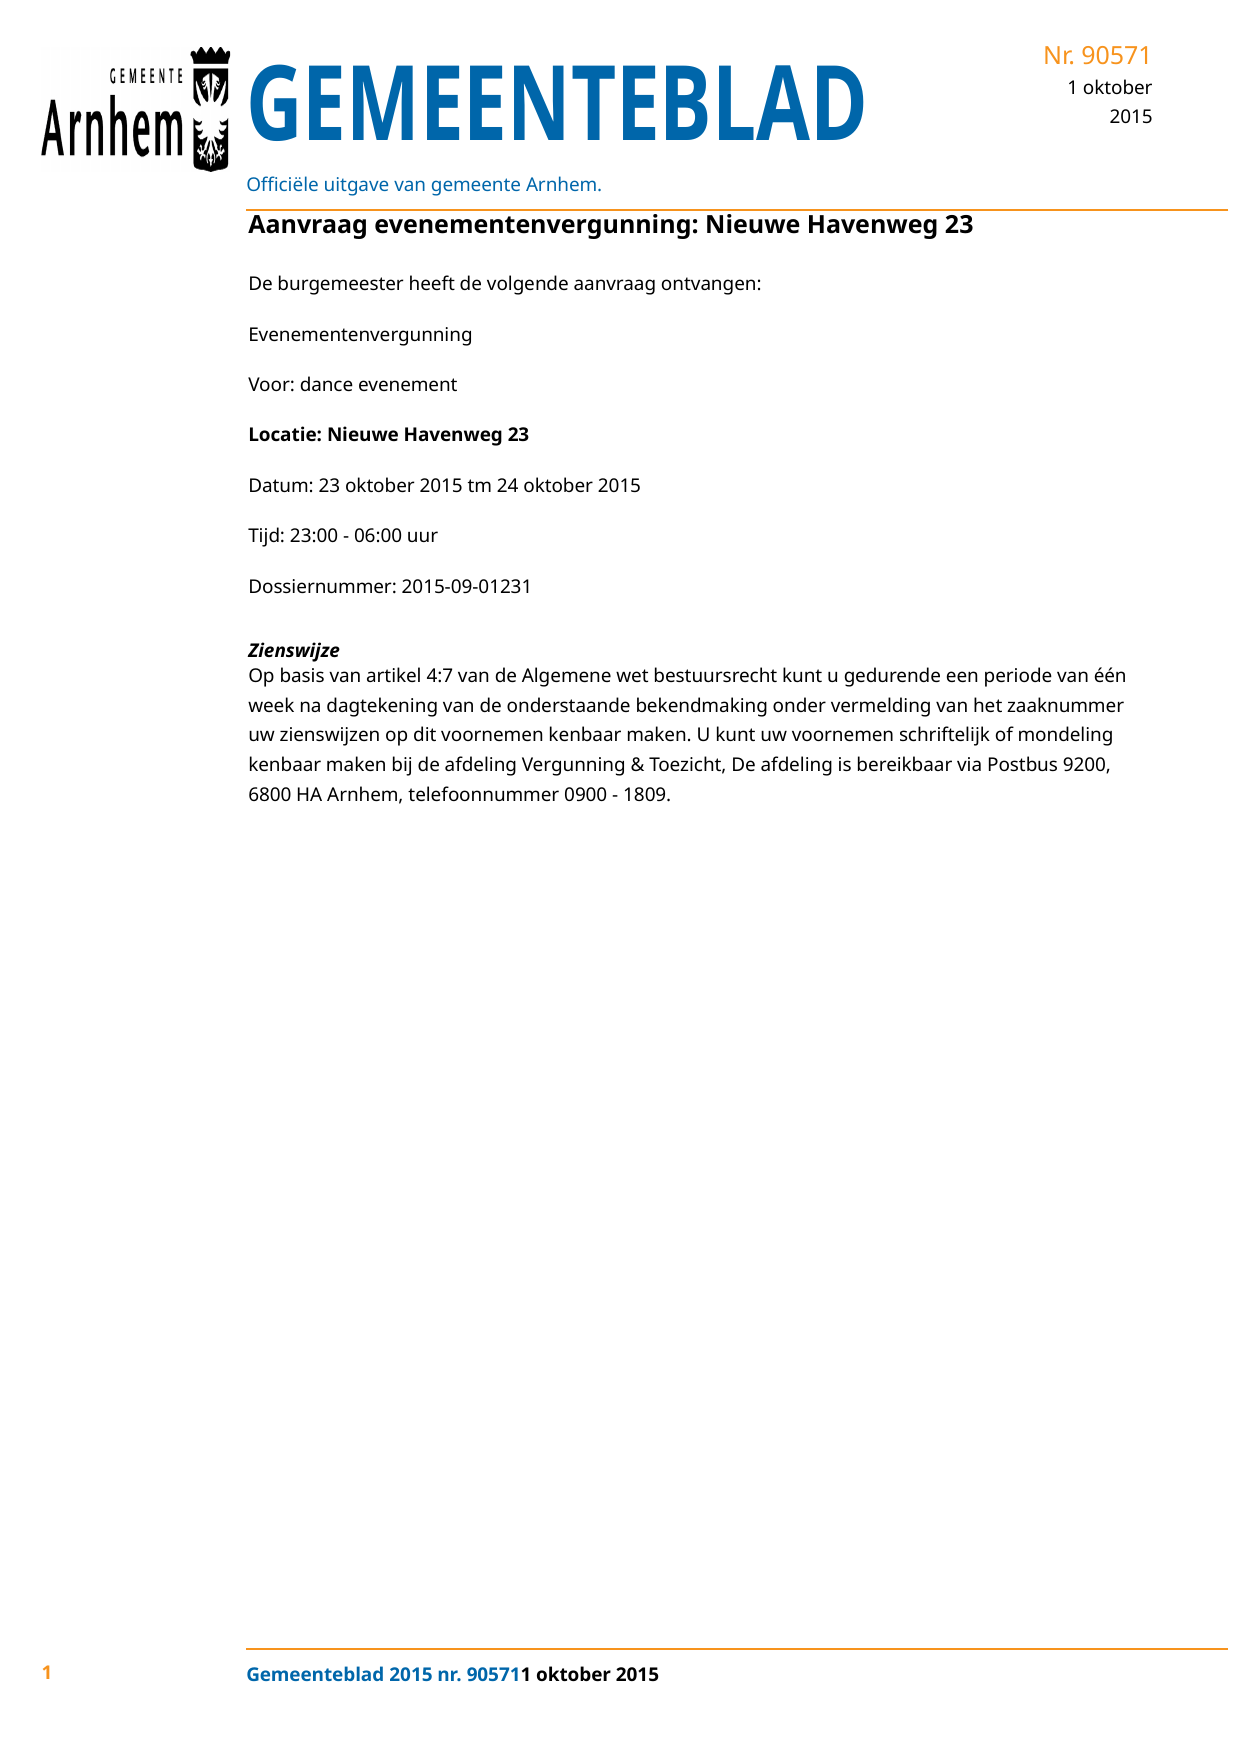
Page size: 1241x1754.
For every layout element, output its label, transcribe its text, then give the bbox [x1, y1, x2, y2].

text Zienswijze [248, 637, 1152, 662]
text Datum: 23 oktober 2015 tm 24 oktober 2015 [248, 472, 1152, 498]
text Evenementenvergunning [248, 321, 1152, 346]
text Voor: dance evenement [248, 371, 1152, 397]
text Aanvraag evenementenvergunning: Nieuwe Havenweg 23 [248, 211, 1152, 241]
text Locatie: Nieuwe Havenweg 23 [248, 422, 1152, 447]
picture [41, 47, 231, 172]
text Op basis van artikel 4:7 van de Algemene wet bestuursrecht kunt u gedurende een periode van één week na dagtekening van de onderstaande bekendmaking onder vermelding van het zaaknummer uw zienswijzen op dit voornemen kenbaar maken. U kunt uw voornemen schriftelijk of mondeling kenbaar maken bij de afdeling Vergunning & Toezicht, De afdeling is bereikbaar via Postbus 9200, 6800 HA Arnhem, telefoonnummer 0900 - 1809. [248, 662, 1152, 807]
text Tijd: 23:00 - 06:00 uur [248, 522, 1152, 548]
text De burgemeester heeft de volgende aanvraag ontvangen: [248, 270, 1152, 296]
text Dossiernummer: 2015-09-01231 [248, 573, 1152, 598]
